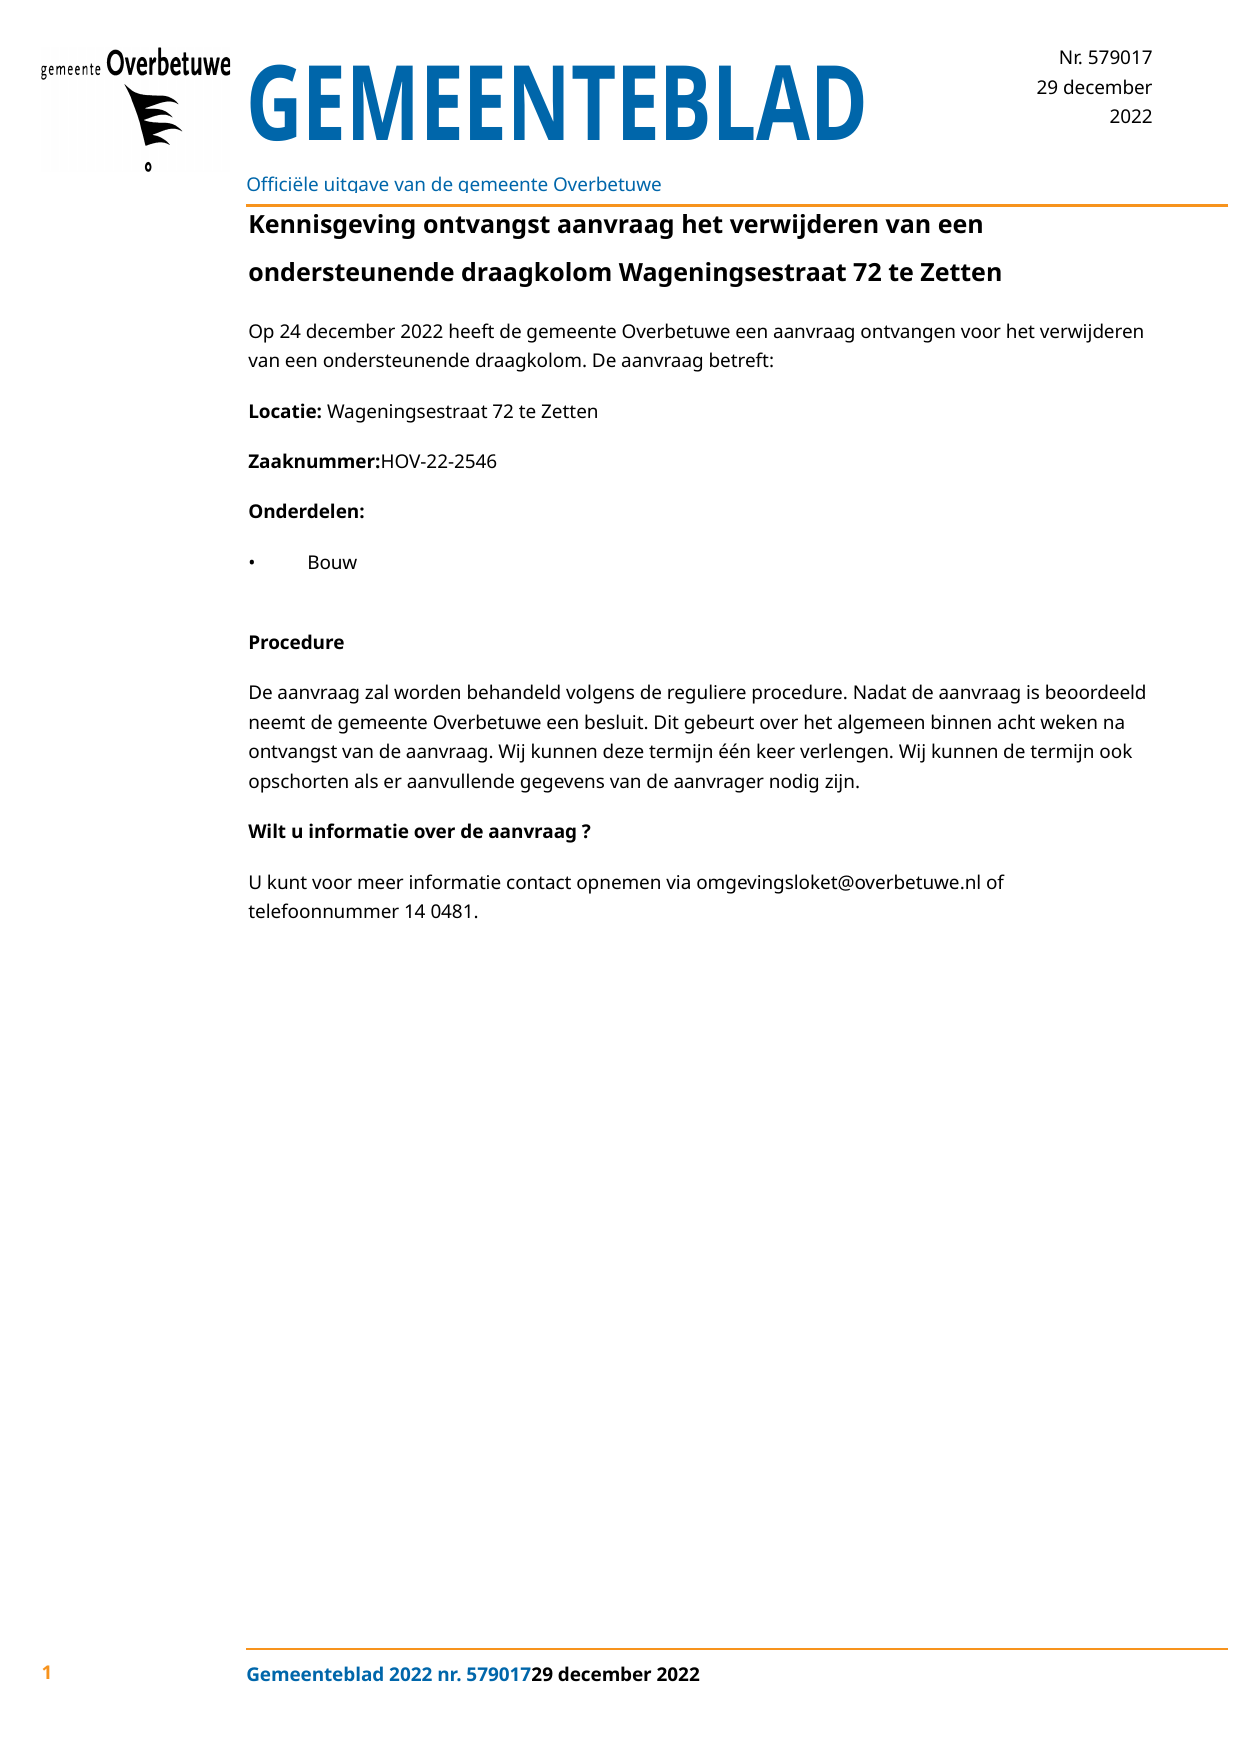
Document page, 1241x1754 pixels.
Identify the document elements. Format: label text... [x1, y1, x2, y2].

text De aanvraag zal worden behandeld volgens de reguliere procedure. Nadat de aanvraag is beoordeeld neemt de gemeente Overbetuwe een besluit. Dit gebeurt over het algemeen binnen acht weken na ontvangst van de aanvraag. Wij kunnen deze termijn één keer verlengen. Wij kunnen de termijn ook opschorten als er aanvullende gegevens van de aanvrager nodig zijn. [248, 679, 1152, 794]
text Locatie: Wageningsestraat 72 te Zetten [248, 398, 1152, 424]
text Op 24 december 2022 heeft de gemeente Overbetuwe een aanvraag ontvangen voor het verwijderen van een ondersteunende draagkolom. De aanvraag betreft: [248, 318, 1152, 373]
text U kunt voor meer informatie contact opnemen via omgevingsloket@overbetuwe.nl of telefoonnummer 14 0481. [248, 869, 1152, 924]
text Wilt u informatie over de aanvraag ? [248, 819, 1152, 844]
picture [41, 47, 231, 172]
list Bouw [248, 549, 1152, 575]
text Zaaknummer:HOV-22-2546 [248, 448, 1152, 474]
text Onderdelen: [248, 499, 1152, 524]
text Procedure [248, 629, 1152, 655]
text Kennisgeving ontvangst aanvraag het verwijderen van een ondersteunende draagkolom Wageningsestraat 72 te Zetten [248, 207, 1152, 288]
